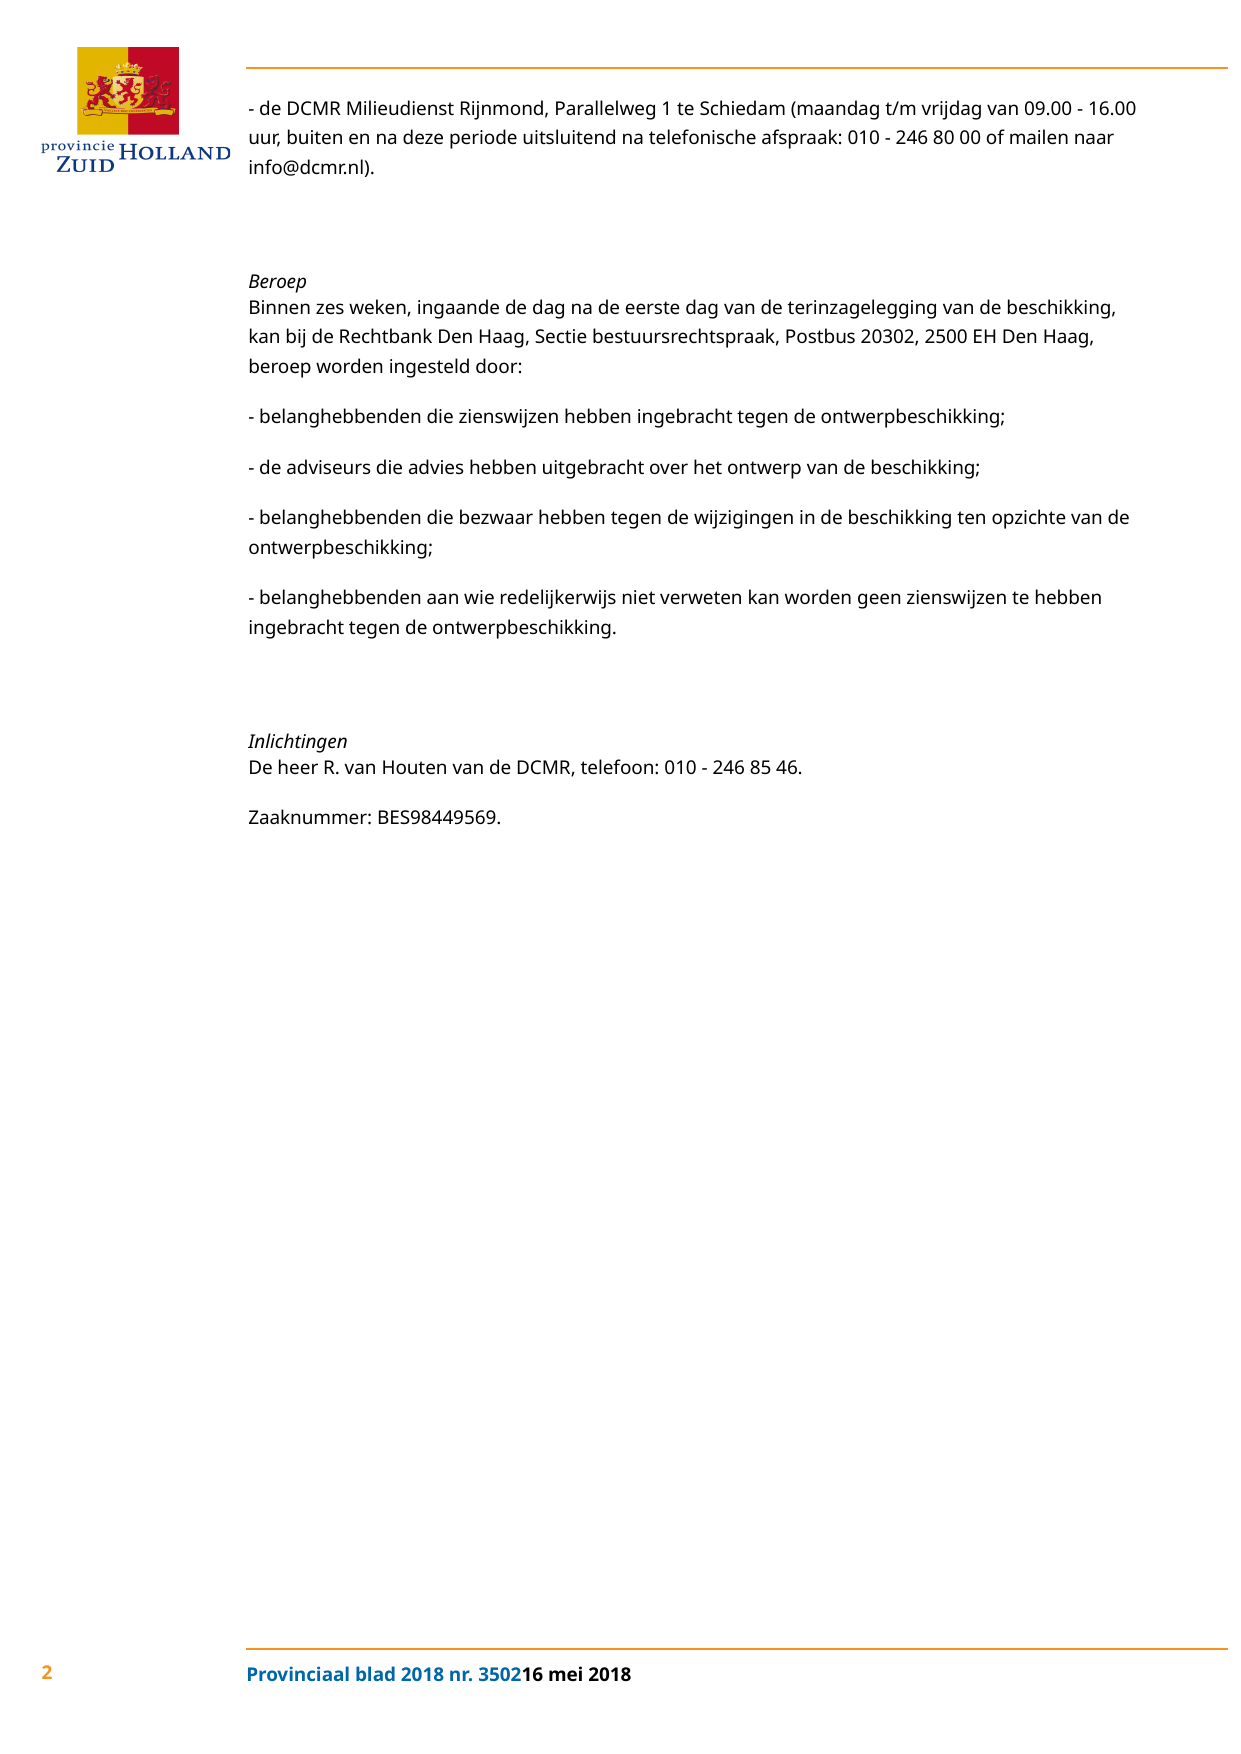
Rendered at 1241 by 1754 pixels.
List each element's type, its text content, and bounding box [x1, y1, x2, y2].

text - de DCMR Milieudienst Rijnmond, Parallelweg 1 te Schiedam (maandag t/m vrijdag van 09.00 - 16.00 uur, buiten en na deze periode uitsluitend na telefonische afspraak: 010 - 246 80 00 of mailen naar info@dcmr.nl). [248, 95, 1152, 180]
text Binnen zes weken, ingaande de dag na de eerste dag van de terinzagelegging van de beschikking, kan bij de Rechtbank Den Haag, Sectie bestuursrechtspraak, Postbus 20302, 2500 EH Den Haag, beroep worden ingesteld door: [248, 294, 1152, 379]
text Inlichtingen [248, 728, 1152, 754]
text Zaaknummer: BES98449569. [248, 804, 1152, 830]
text - belanghebbenden die bezwaar hebben tegen de wijzigingen in de beschikking ten opzichte van de ontwerpbeschikking; [248, 504, 1152, 560]
picture [41, 47, 231, 172]
text De heer R. van Houten van de DCMR, telefoon: 010 - 246 85 46. [248, 754, 1152, 780]
text Beroep [248, 268, 1152, 294]
text - belanghebbenden die zienswijzen hebben ingebracht tegen de ontwerpbeschikking; [248, 404, 1152, 429]
text - de adviseurs die advies hebben uitgebracht over het ontwerp van de beschikking; [248, 454, 1152, 480]
text - belanghebbenden aan wie redelijkerwijs niet verweten kan worden geen zienswijzen te hebben ingebracht tegen de ontwerpbeschikking. [248, 584, 1152, 640]
